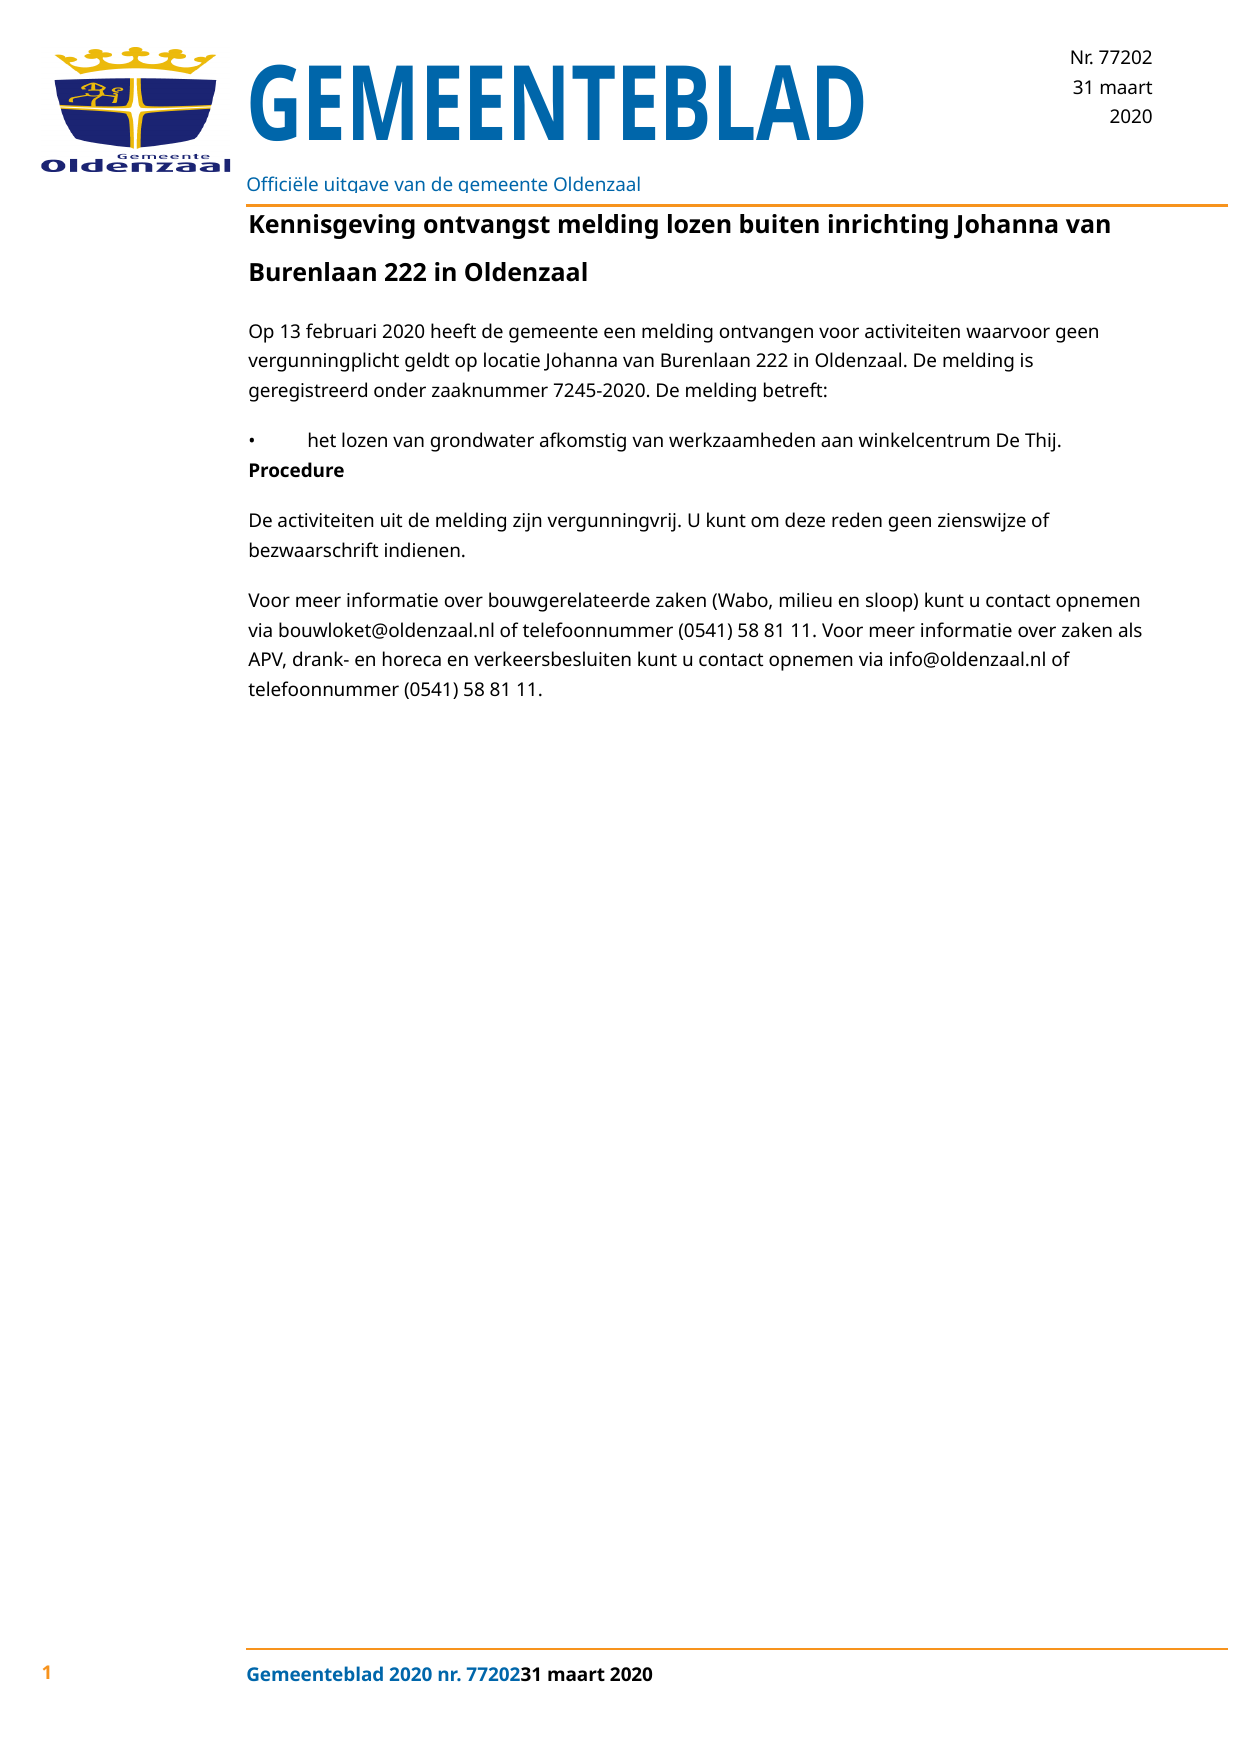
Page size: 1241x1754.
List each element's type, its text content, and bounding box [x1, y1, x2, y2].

picture [41, 47, 231, 172]
list het lozen van grondwater afkomstig van werkzaamheden aan winkelcentrum De Thij. [248, 427, 1152, 453]
text Procedure [248, 457, 1152, 483]
text Op 13 februari 2020 heeft de gemeente een melding ontvangen voor activiteiten waarvoor geen vergunningplicht geldt op locatie Johanna van Burenlaan 222 in Oldenzaal. De melding is geregistreerd onder zaaknummer 7245-2020. De melding betreft: [248, 318, 1152, 403]
text Kennisgeving ontvangst melding lozen buiten inrichting Johanna van Burenlaan 222 in Oldenzaal [248, 207, 1152, 288]
text Voor meer informatie over bouwgerelateerde zaken (Wabo, milieu en sloop) kunt u contact opnemen via bouwloket@oldenzaal.nl of telefoonnummer (0541) 58 81 11. Voor meer informatie over zaken als APV, drank- en horeca en verkeersbesluiten kunt u contact opnemen via info@oldenzaal.nl of telefoonnummer (0541) 58 81 11. [248, 587, 1152, 702]
text De activiteiten uit de melding zijn vergunningvrij. U kunt om deze reden geen zienswijze of bezwaarschrift indienen. [248, 507, 1152, 563]
